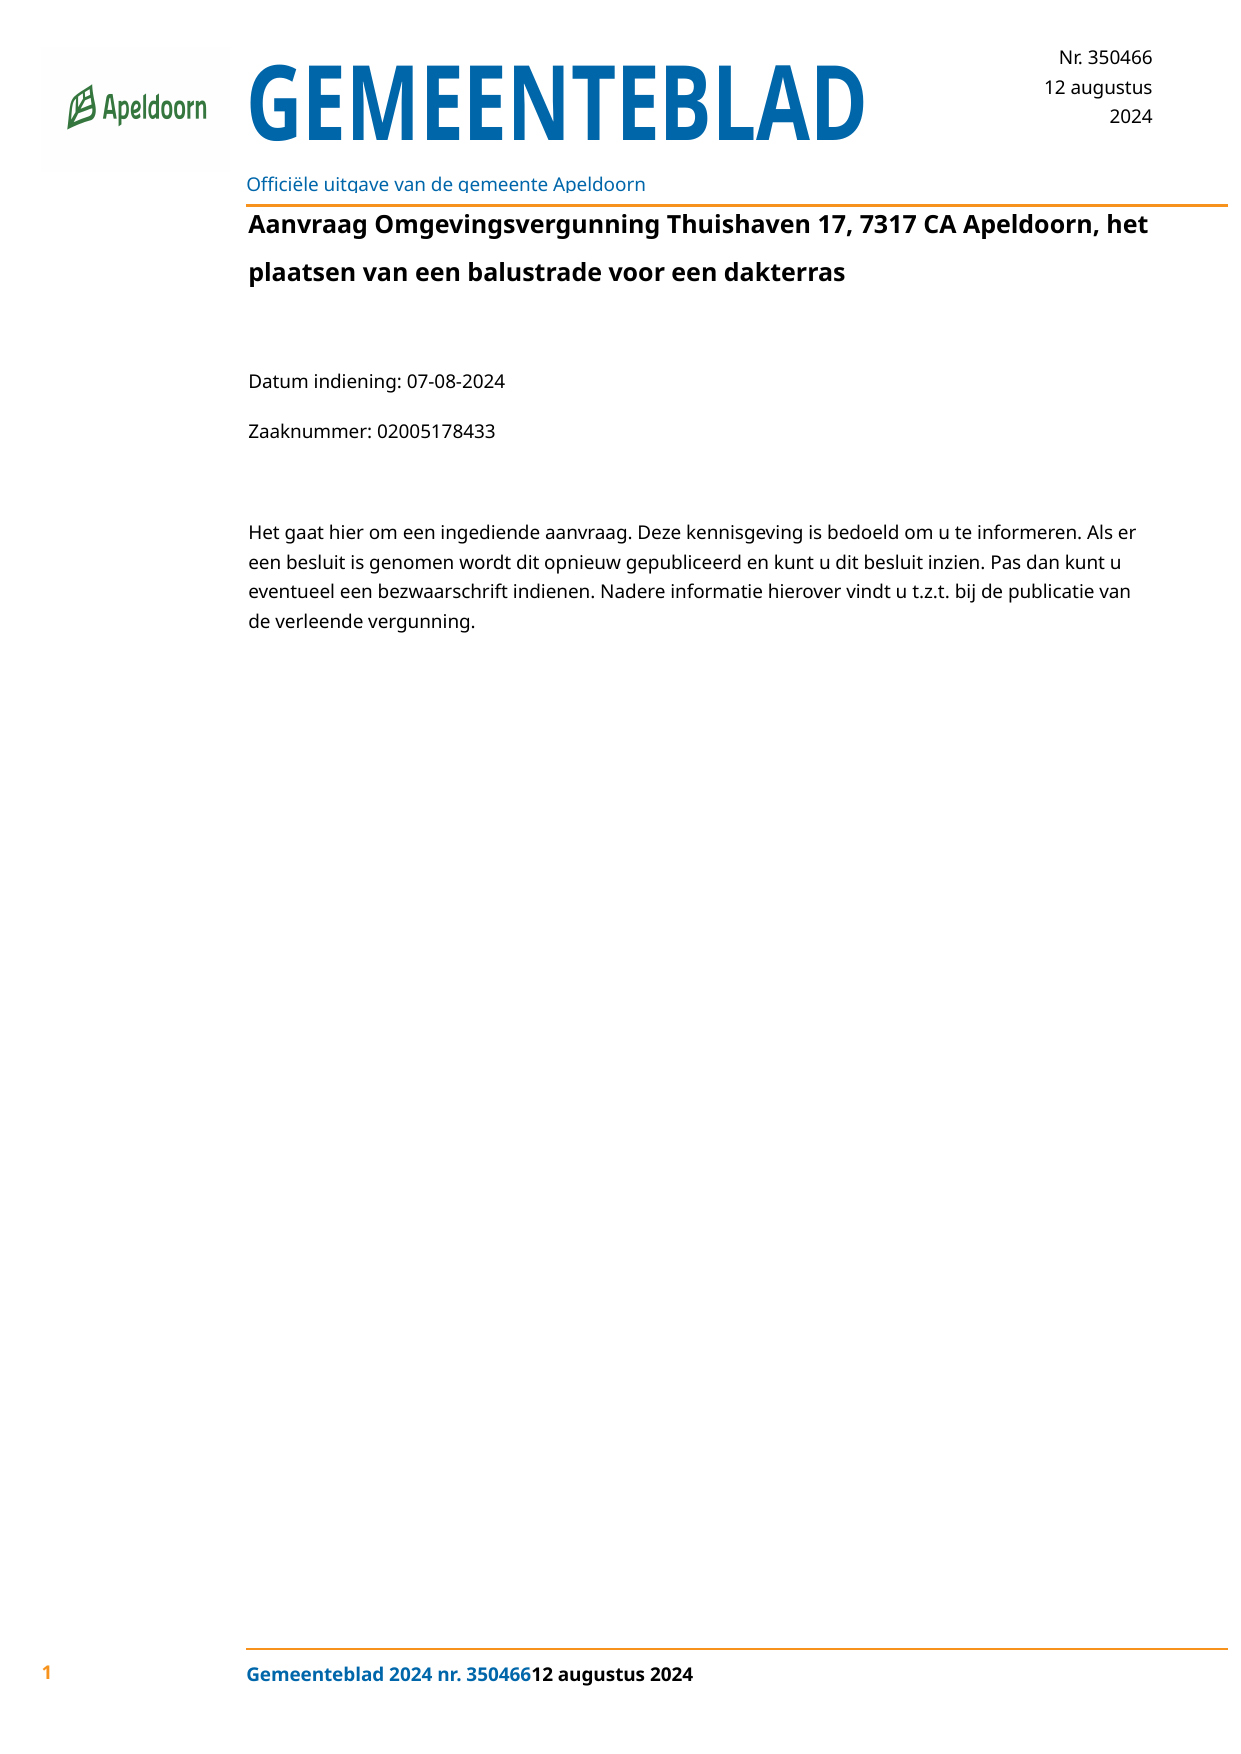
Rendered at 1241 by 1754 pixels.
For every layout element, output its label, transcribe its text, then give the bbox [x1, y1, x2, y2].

text Het gaat hier om een ingediende aanvraag. Deze kennisgeving is bedoeld om u te informeren. Als er een besluit is genomen wordt dit opnieuw gepubliceerd en kunt u dit besluit inzien. Pas dan kunt u eventueel een bezwaarschrift indienen. Nadere informatie hierover vindt u t.z.t. bij de publicatie van de verleende vergunning. [248, 519, 1152, 634]
text Datum indiening: 07-08-2024 [248, 368, 1152, 394]
text Zaaknummer: 02005178433 [248, 419, 1152, 444]
text Aanvraag Omgevingsvergunning Thuishaven 17, 7317 CA Apeldoorn, het plaatsen van een balustrade voor een dakterras [248, 207, 1152, 288]
picture [41, 47, 231, 172]
